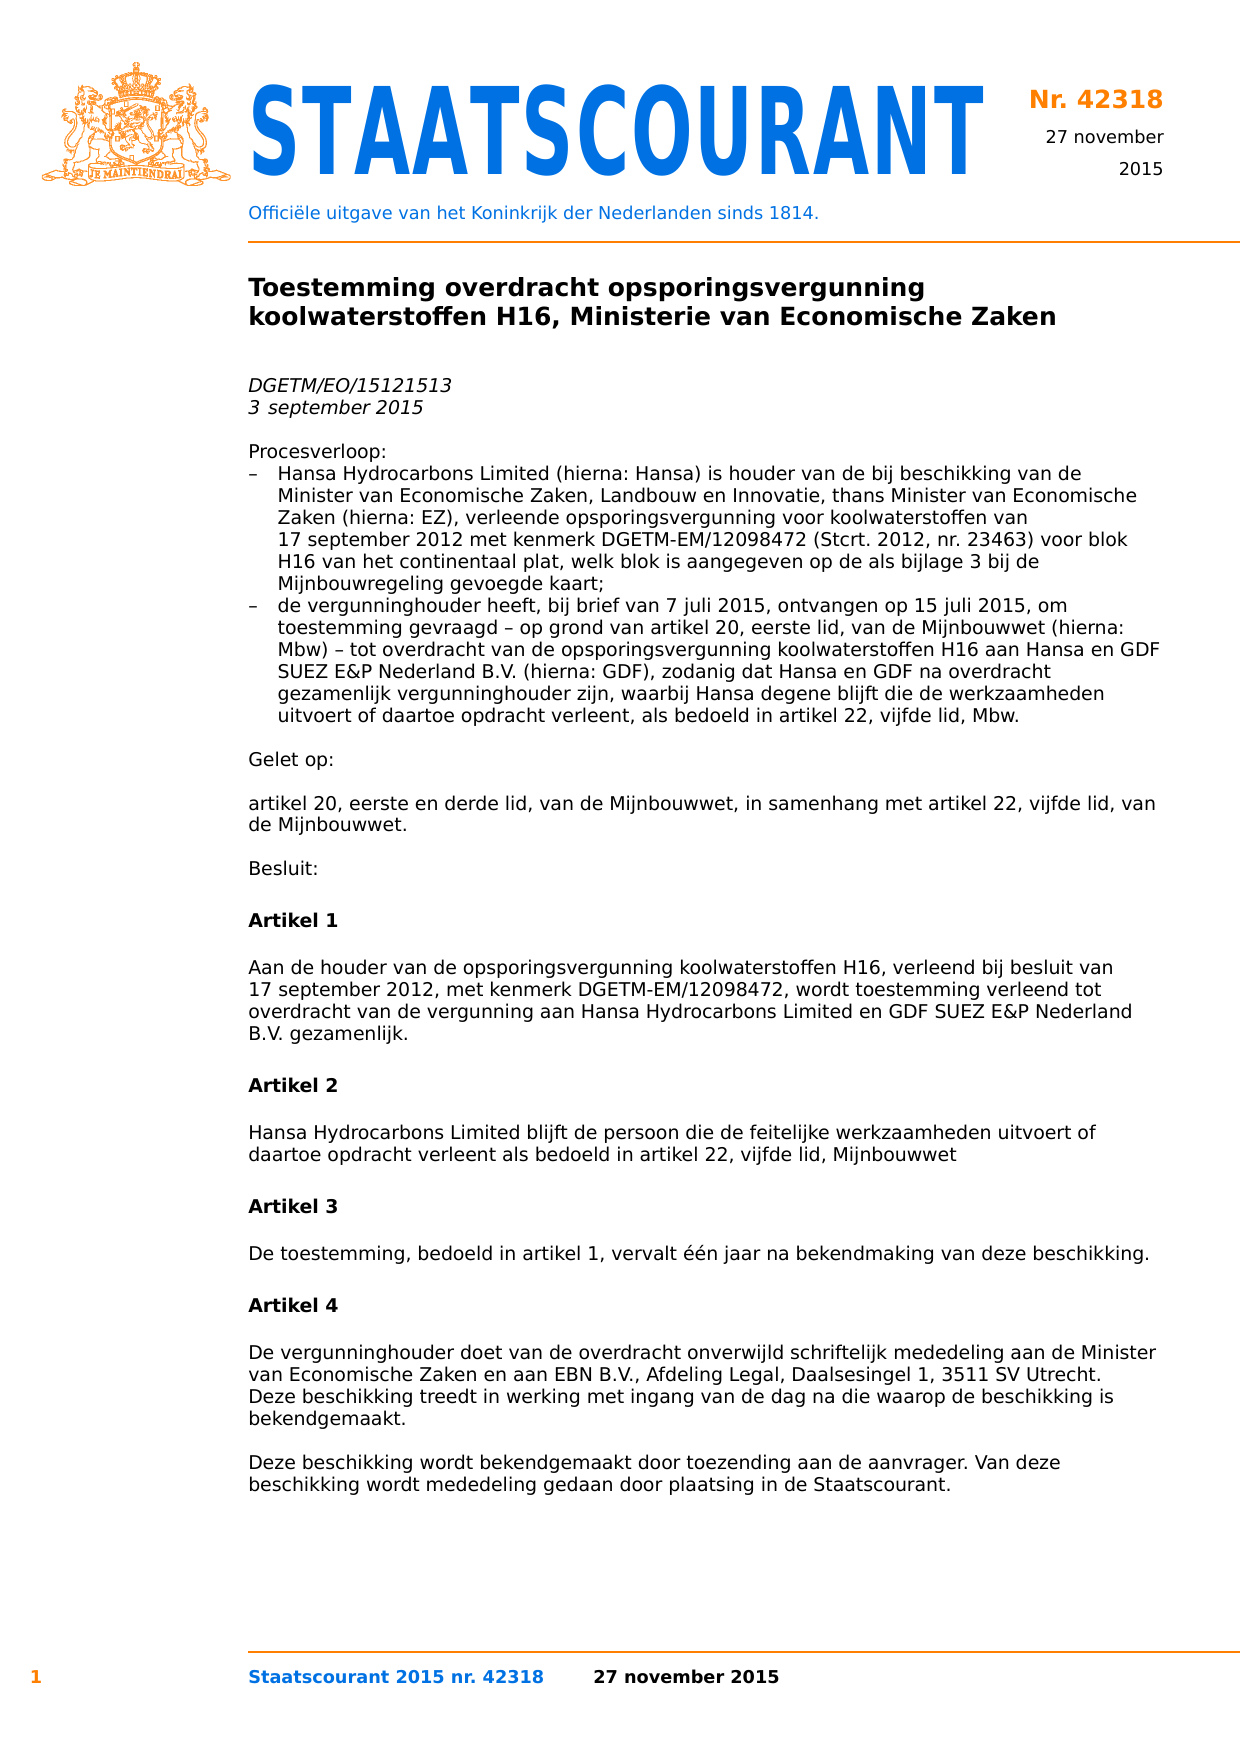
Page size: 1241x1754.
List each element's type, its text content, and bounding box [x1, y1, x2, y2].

text – de vergunninghouder heeft, bij brief van 7 juli 2015, ontvangen op 15 juli 2015, om toestemming gevraagd – op grond van artikel 20, eerste lid, van de Mijnbouwwet (hierna: Mbw) – tot overdracht van de opsporingsvergunning koolwaterstoffen H16 aan Hansa en GDF SUEZ E&P Nederland B.V. (hierna: GDF), zodanig dat Hansa en GDF na overdracht gezamenlijk vergunninghouder zijn, waarbij Hansa degene blijft die de werkzaamheden uitvoert of daartoe opdracht verleent, als bedoeld in artikel 22, vijfde lid, Mbw. [248, 595, 1163, 727]
table_header Nr. 42318 [998, 62, 1240, 121]
text DGETM/EO/15121513 [248, 375, 1163, 397]
text Procesverloop: [248, 441, 1163, 463]
subtitle Toestemming overdracht opsporingsvergunning koolwaterstoffen H16, Ministerie van Economische Zaken [248, 273, 1163, 331]
table_cell 27 november [998, 121, 1240, 153]
table_header [25, 62, 248, 241]
text Deze beschikking treedt in werking met ingang van de dag na die waarop de beschikking is bekendgemaakt. [248, 1386, 1163, 1430]
table_cell 2015 [998, 153, 1240, 203]
picture [41, 62, 231, 186]
text Gelet op: [248, 748, 1163, 771]
text Hansa Hydrocarbons Limited blijft de persoon die de feitelijke werkzaamheden uitvoert of daartoe opdracht verleent als bedoeld in artikel 22, vijfde lid, Mijnbouwwet [248, 1122, 1163, 1166]
table_header STAATSCOURANT [248, 62, 998, 203]
text De toestemming, bedoeld in artikel 1, vervalt één jaar na bekendmaking van deze beschikking. [248, 1243, 1163, 1265]
text artikel 20, eerste en derde lid, van de Mijnbouwwet, in samenhang met artikel 22, vijfde lid, van de Mijnbouwwet. [248, 792, 1163, 836]
subtitle Artikel 1 [248, 910, 1163, 932]
text Deze beschikking wordt bekendgemaakt door toezending aan de aanvrager. Van deze beschikking wordt mededeling gedaan door plaatsing in de Staatscourant. [248, 1452, 1163, 1496]
text De vergunninghouder doet van de overdracht onverwijld schriftelijk mededeling aan de Minister van Economische Zaken en aan EBN B.V., Afdeling Legal, Daalsesingel 1, 3511 SV Utrecht. [248, 1342, 1163, 1386]
table_cell Officiële uitgave van het Koninkrijk der Nederlanden sinds 1814. [248, 203, 1240, 241]
subtitle Artikel 2 [248, 1075, 1163, 1097]
text Aan de houder van de opsporingsvergunning koolwaterstoffen H16, verleend bij besluit van 17 september 2012, met kenmerk DGETM-EM/12098472, wordt toestemming verleend tot overdracht van de vergunning aan Hansa Hydrocarbons Limited en GDF SUEZ E&P Nederland B.V. gezamenlijk. [248, 957, 1163, 1045]
subtitle Artikel 3 [248, 1196, 1163, 1218]
text – Hansa Hydrocarbons Limited (hierna: Hansa) is houder van de bij beschikking van de Minister van Economische Zaken, Landbouw en Innovatie, thans Minister van Economische Zaken (hierna: EZ), verleende opsporingsvergunning voor koolwaterstoffen van 17 september 2012 met kenmerk DGETM-EM/12098472 (Stcrt. 2012, nr. 23463) voor blok H16 van het continentaal plat, welk blok is aangegeven op de als bijlage 3 bij de Mijnbouwregeling gevoegde kaart; [248, 463, 1163, 595]
subtitle Artikel 4 [248, 1295, 1163, 1317]
text Besluit: [248, 858, 1163, 880]
text 3 september 2015 [248, 397, 1163, 419]
